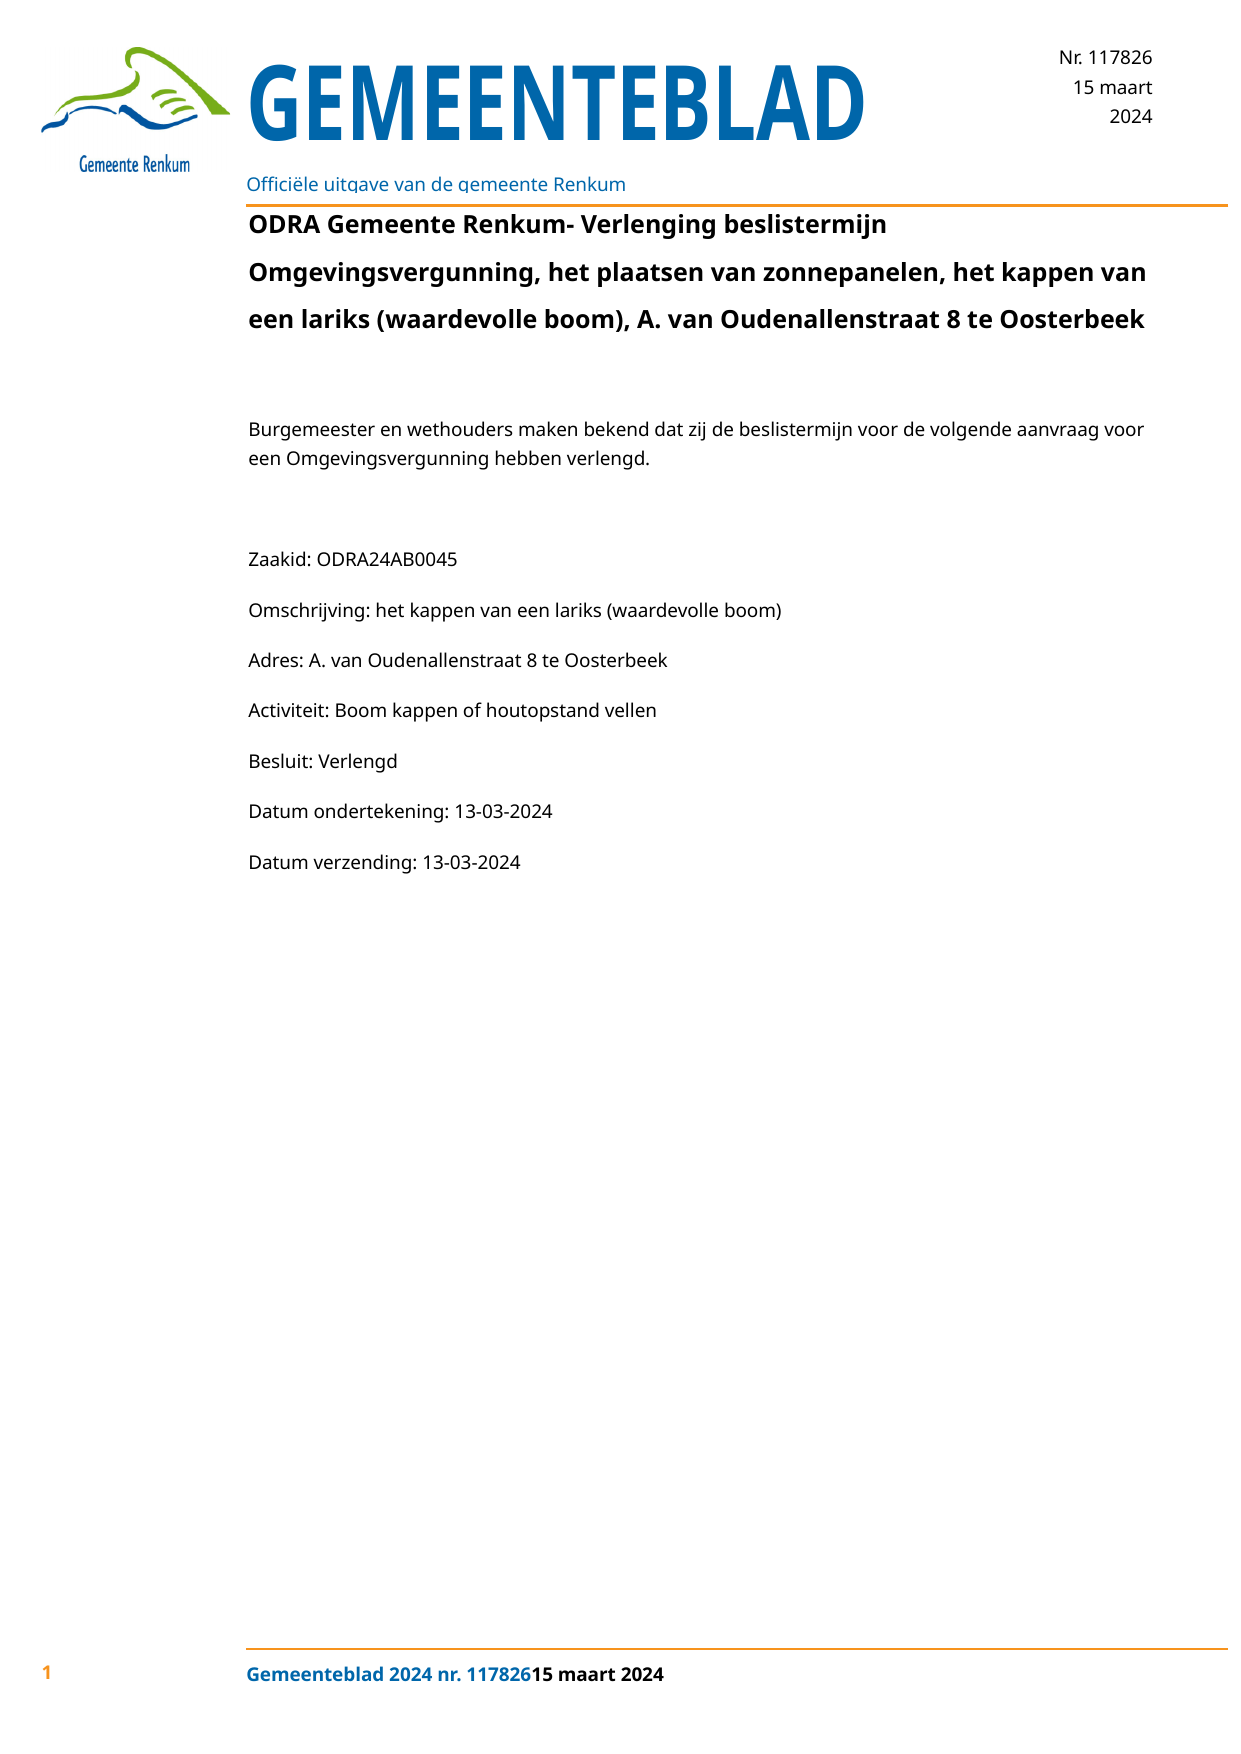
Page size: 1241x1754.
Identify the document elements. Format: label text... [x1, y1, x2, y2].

text Burgemeester en wethouders maken bekend dat zij de beslistermijn voor de volgende aanvraag voor een Omgevingsvergunning hebben verlengd. [248, 416, 1152, 471]
text Activiteit: Boom kappen of houtopstand vellen [248, 698, 1152, 723]
text Besluit: Verlengd [248, 748, 1152, 774]
text Datum verzending: 13-03-2024 [248, 849, 1152, 874]
text Adres: A. van Oudenallenstraat 8 te Oosterbeek [248, 647, 1152, 673]
text Zaakid: ODRA24AB0045 [248, 546, 1152, 572]
text ODRA Gemeente Renkum- Verlenging beslistermijn Omgevingsvergunning, het plaatsen van zonnepanelen, het kappen van een lariks (waardevolle boom), A. van Oudenallenstraat 8 te Oosterbeek [248, 207, 1152, 336]
text Datum ondertekening: 13-03-2024 [248, 798, 1152, 824]
picture [41, 47, 231, 172]
text Omschrijving: het kappen van een lariks (waardevolle boom) [248, 597, 1152, 622]
